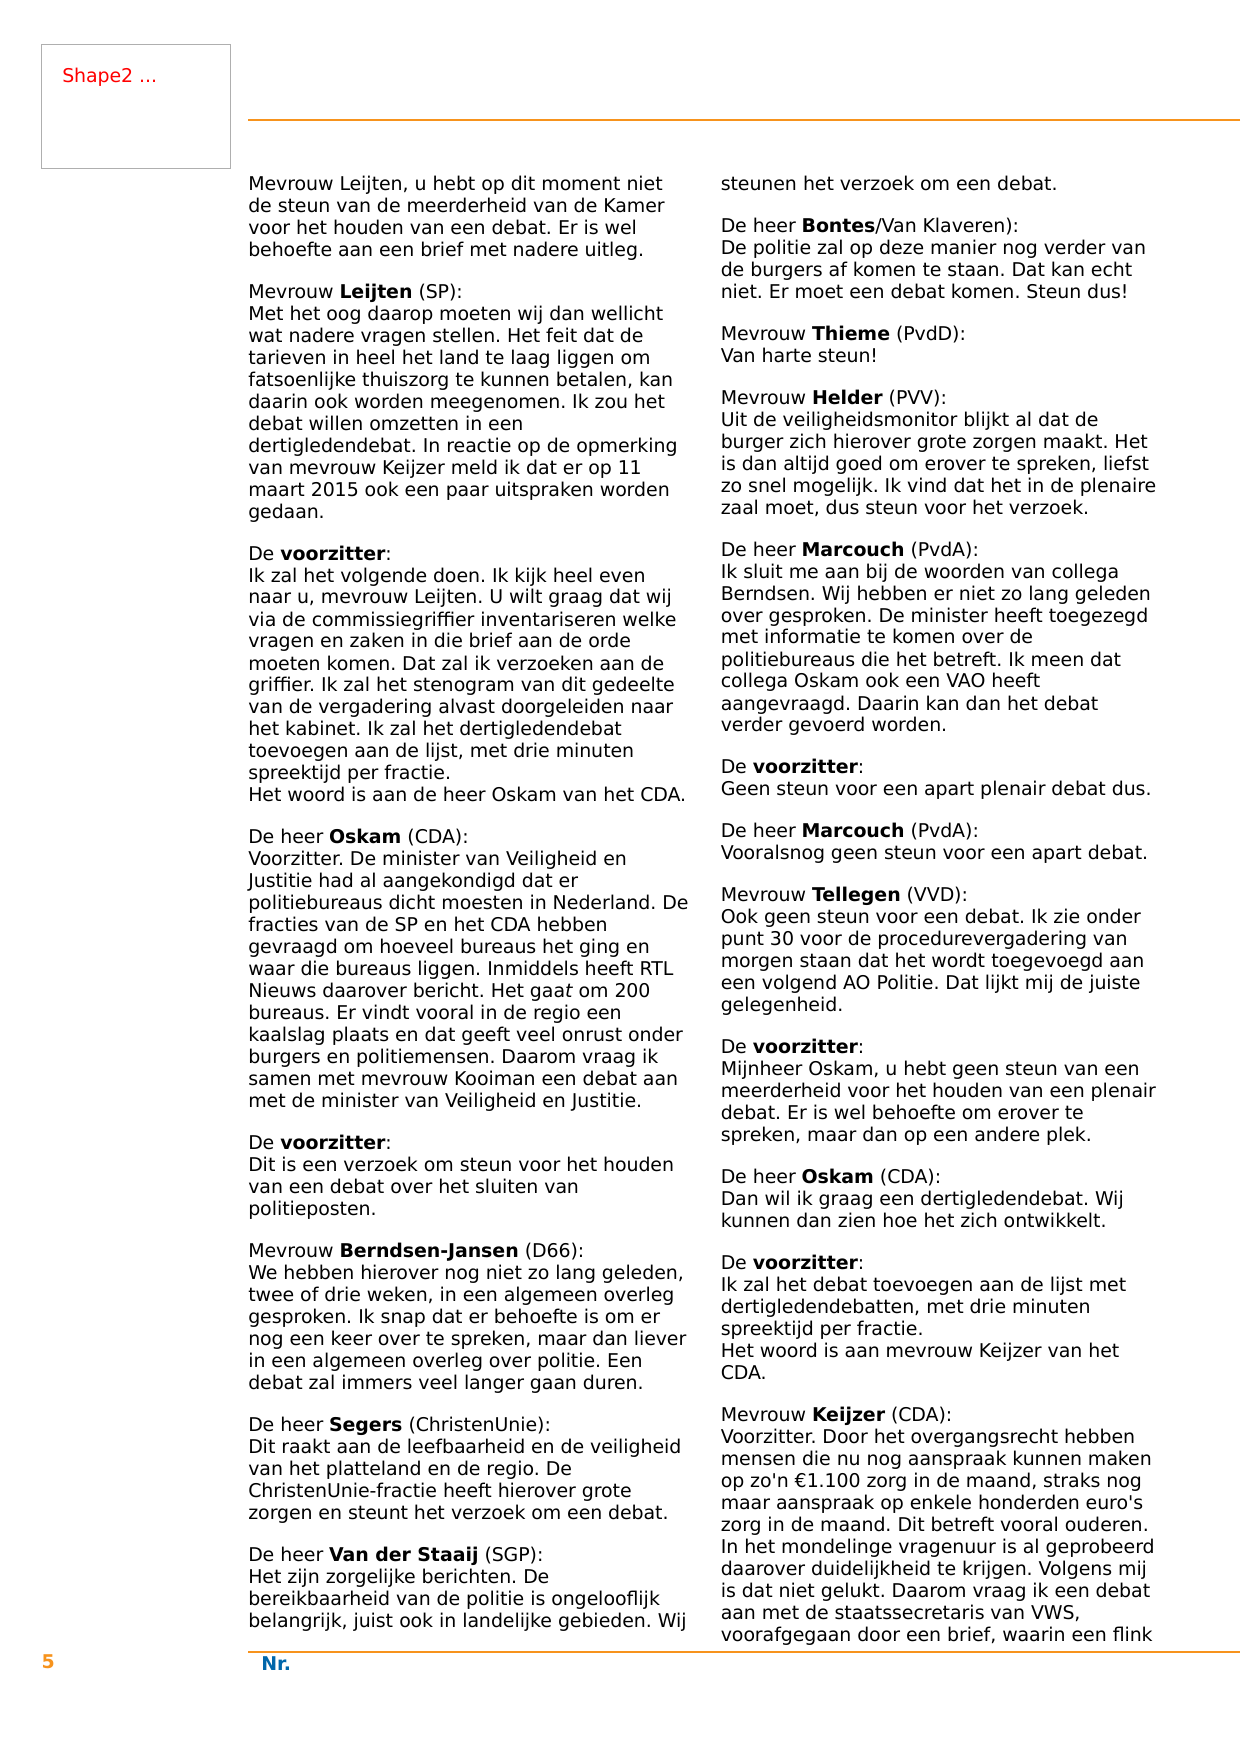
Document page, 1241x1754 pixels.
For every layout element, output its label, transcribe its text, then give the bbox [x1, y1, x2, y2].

text Geen steun voor een apart plenair debat dus. [721, 778, 1163, 800]
text De politie zal op deze manier nog verder van de burgers af komen te staan. Dat kan echt niet. Er moet een debat komen. Steun dus! [721, 237, 1163, 303]
text De heer Marcouch (PvdA): [721, 820, 1163, 842]
text Voorzitter. Door het overgangsrecht hebben mensen die nu nog aanspraak kunnen maken op zo'n €1.100 zorg in de maand, straks nog maar aanspraak op enkele honderden euro's zorg in de maand. Dit betreft vooral ouderen. In het mondelinge vragenuur is al geprobeerd daarover duidelijkheid te krijgen. Volgens mij is dat niet gelukt. Daarom vraag ik een debat aan met de staatssecretaris van VWS, voorafgegaan door een brief, waarin een flink [721, 1426, 1163, 1646]
text Mevrouw Berndsen-Jansen (D66): [248, 1240, 691, 1262]
text Voorzitter. De minister van Veiligheid en Justitie had al aangekondigd dat er politiebureaus dicht moesten in Nederland. De fracties van de SP en het CDA hebben gevraagd om hoeveel bureaus het ging en waar die bureaus liggen. Inmiddels heeft RTL Nieuws daarover bericht. Het gaat om 200 bureaus. Er vindt vooral in de regio een kaalslag plaats en dat geeft veel onrust onder burgers en politiemensen. Daarom vraag ik samen met mevrouw Kooiman een debat aan met de minister van Veiligheid en Justitie. [248, 848, 691, 1112]
text Dan wil ik graag een dertigledendebat. Wij kunnen dan zien hoe het zich ontwikkelt. [721, 1188, 1163, 1232]
text Het zijn zorgelijke berichten. De bereikbaarheid van de politie is ongelooflijk belangrijk, juist ook in landelijke gebieden. Wij [248, 1566, 691, 1632]
text De voorzitter: [721, 756, 1163, 778]
text Mevrouw Tellegen (VVD): [721, 884, 1163, 906]
text Mijnheer Oskam, u hebt geen steun van een meerderheid voor het houden van een plenair debat. Er is wel behoefte om erover te spreken, maar dan op een andere plek. [721, 1058, 1163, 1146]
text Ook geen steun voor een debat. Ik zie onder punt 30 voor de procedurevergadering van morgen staan dat het wordt toegevoegd aan een volgend AO Politie. Dat lijkt mij de juiste gelegenheid. [721, 906, 1163, 1016]
text Ik zal het debat toevoegen aan de lijst met dertigledendebatten, met drie minuten spreektijd per fractie. [721, 1274, 1163, 1340]
text Mevrouw Keijzer (CDA): [721, 1404, 1163, 1426]
text De voorzitter: [248, 1132, 691, 1154]
text Van harte steun! [721, 345, 1163, 367]
text Ik zal het volgende doen. Ik kijk heel even naar u, mevrouw Leijten. U wilt graag dat wij via de commissiegriffier inventariseren welke vragen en zaken in die brief aan de orde moeten komen. Dat zal ik verzoeken aan de griffier. Ik zal het stenogram van dit gedeelte van de vergadering alvast doorgeleiden naar het kabinet. Ik zal het dertigledendebat toevoegen aan de lijst, met drie minuten spreektijd per fractie. [248, 564, 691, 784]
text We hebben hierover nog niet zo lang geleden, twee of drie weken, in een algemeen overleg gesproken. Ik snap dat er behoefte is om er nog een keer over te spreken, maar dan liever in een algemeen overleg over politie. Een debat zal immers veel langer gaan duren. [248, 1262, 691, 1394]
text Ik sluit me aan bij de woorden van collega Berndsen. Wij hebben er niet zo lang geleden over gesproken. De minister heeft toegezegd met informatie te komen over de politiebureaus die het betreft. Ik meen dat collega Oskam ook een VAO heeft aangevraagd. Daarin kan dan het debat verder gevoerd worden. [721, 561, 1163, 736]
text Mevrouw Helder (PVV): [721, 387, 1163, 409]
text Mevrouw Thieme (PvdD): [721, 323, 1163, 345]
text Dit raakt aan de leefbaarheid en de veiligheid van het platteland en de regio. De ChristenUnie-fractie heeft hierover grote zorgen en steunt het verzoek om een debat. [248, 1436, 691, 1524]
text De heer Oskam (CDA): [721, 1166, 1163, 1188]
text Met het oog daarop moeten wij dan wellicht wat nadere vragen stellen. Het feit dat de tarieven in heel het land te laag liggen om fatsoenlijke thuiszorg te kunnen betalen, kan daarin ook worden meegenomen. Ik zou het debat willen omzetten in een dertigledendebat. In reactie op de opmerking van mevrouw Keijzer meld ik dat er op 11 maart 2015 ook een paar uitspraken worden gedaan. [248, 303, 691, 522]
text Uit de veiligheidsmonitor blijkt al dat de burger zich hierover grote zorgen maakt. Het is dan altijd goed om erover te spreken, liefst zo snel mogelijk. Ik vind dat het in de plenaire zaal moet, dus steun voor het verzoek. [721, 409, 1163, 518]
text steunen het verzoek om een debat. [721, 173, 1163, 195]
text Het woord is aan mevrouw Keijzer van het CDA. [721, 1340, 1163, 1384]
text Het woord is aan de heer Oskam van het CDA. [248, 784, 691, 806]
text Vooralsnog geen steun voor een apart debat. [721, 842, 1163, 864]
text Dit is een verzoek om steun voor het houden van een debat over het sluiten van politieposten. [248, 1154, 691, 1220]
text De heer Marcouch (PvdA): [721, 538, 1163, 561]
text De voorzitter: [721, 1036, 1163, 1058]
text De heer Segers (ChristenUnie): [248, 1414, 691, 1436]
text De heer Bontes/Van Klaveren): [721, 215, 1163, 237]
text Mevrouw Leijten (SP): [248, 281, 691, 303]
text De voorzitter: [248, 542, 691, 564]
text De voorzitter: [721, 1252, 1163, 1274]
text Mevrouw Leijten, u hebt op dit moment niet de steun van de meerderheid van de Kamer voor het houden van een debat. Er is wel behoefte aan een brief met nadere uitleg. [248, 173, 691, 261]
text De heer Oskam (CDA): [248, 826, 691, 848]
text De heer Van der Staaij (SGP): [248, 1544, 691, 1566]
